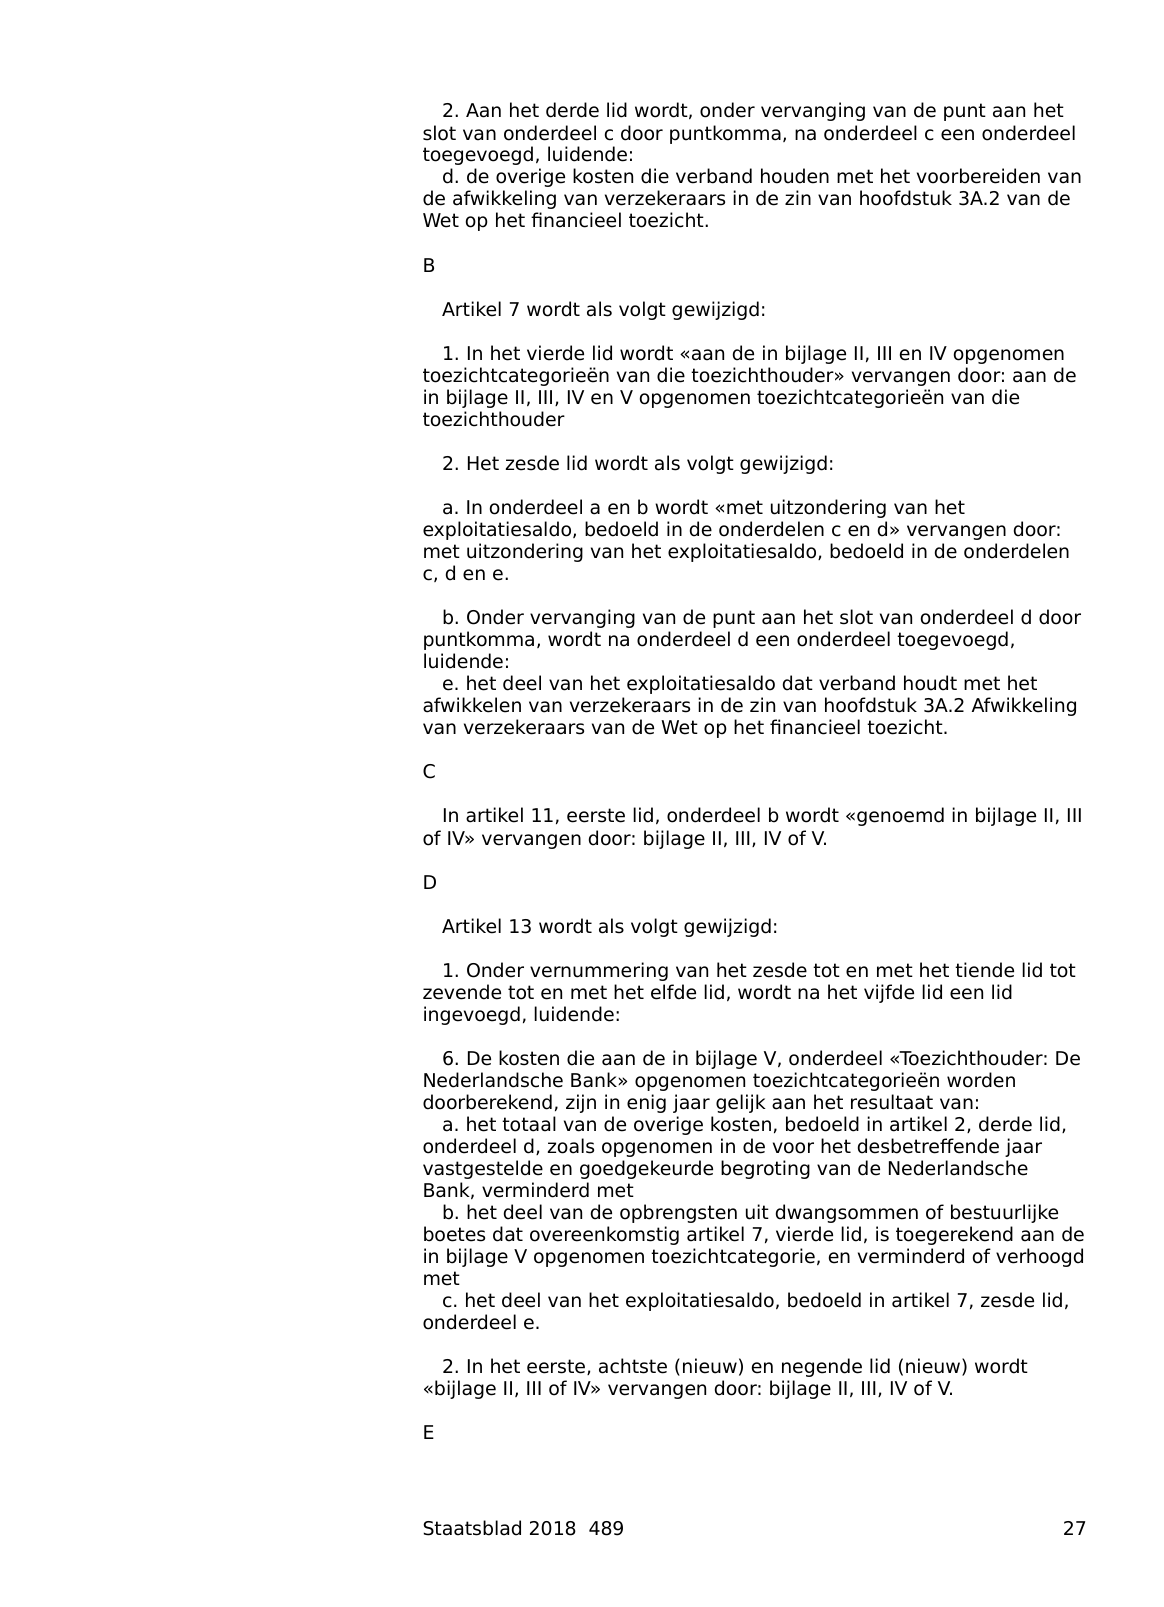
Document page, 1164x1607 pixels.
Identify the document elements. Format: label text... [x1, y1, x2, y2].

text 1. In het vierde lid wordt «aan de in bijlage II, III en IV opgenomen toezichtcategorieën van die toezichthouder» vervangen door: aan de in bijlage II, III, IV en V opgenomen toezichtcategorieën van die toezichthouder [422, 343, 1087, 431]
text 2. Het zesde lid wordt als volgt gewijzigd: [422, 453, 1087, 475]
text 2. In het eerste, achtste (nieuw) en negende lid (nieuw) wordt «bijlage II, III of IV» vervangen door: bijlage II, III, IV of V. [422, 1356, 1087, 1400]
text a. In onderdeel a en b wordt «met uitzondering van het exploitatiesaldo, bedoeld in de onderdelen c en d» vervangen door: met uitzondering van het exploitatiesaldo, bedoeld in de onderdelen c, d en e. [422, 497, 1087, 585]
text e. het deel van het exploitatiesaldo dat verband houdt met het afwikkelen van verzekeraars in de zin van hoofdstuk 3A.2 Afwikkeling van verzekeraars van de Wet op het financieel toezicht. [422, 673, 1087, 739]
text Artikel 7 wordt als volgt gewijzigd: [422, 299, 1087, 321]
text 1. Onder vernummering van het zesde tot en met het tiende lid tot zevende tot en met het elfde lid, wordt na het vijfde lid een lid ingevoegd, luidende: [422, 960, 1087, 1026]
text In artikel 11, eerste lid, onderdeel b wordt «genoemd in bijlage II, III of IV» vervangen door: bijlage II, III, IV of V. [422, 805, 1087, 849]
text E [422, 1422, 1087, 1444]
text 2. Aan het derde lid wordt, onder vervanging van de punt aan het slot van onderdeel c door puntkomma, na onderdeel c een onderdeel toegevoegd, luidende: [422, 100, 1087, 166]
text 6. De kosten die aan de in bijlage V, onderdeel «Toezichthouder: De Nederlandsche Bank» opgenomen toezichtcategorieën worden doorberekend, zijn in enig jaar gelijk aan het resultaat van: [422, 1048, 1087, 1114]
text a. het totaal van de overige kosten, bedoeld in artikel 2, derde lid, onderdeel d, zoals opgenomen in de voor het desbetreffende jaar vastgestelde en goedgekeurde begroting van de Nederlandsche Bank, verminderd met [422, 1114, 1087, 1202]
text D [422, 872, 1087, 893]
text c. het deel van het exploitatiesaldo, bedoeld in artikel 7, zesde lid, onderdeel e. [422, 1290, 1087, 1334]
text C [422, 761, 1087, 783]
text d. de overige kosten die verband houden met het voorbereiden van de afwikkeling van verzekeraars in de zin van hoofdstuk 3A.2 van de Wet op het financieel toezicht. [422, 166, 1087, 232]
text b. Onder vervanging van de punt aan het slot van onderdeel d door puntkomma, wordt na onderdeel d een onderdeel toegevoegd, luidende: [422, 607, 1087, 673]
text b. het deel van de opbrengsten uit dwangsommen of bestuurlijke boetes dat overeenkomstig artikel 7, vierde lid, is toegerekend aan de in bijlage V opgenomen toezichtcategorie, en verminderd of verhoogd met [422, 1202, 1087, 1290]
text B [422, 254, 1087, 276]
text Artikel 13 wordt als volgt gewijzigd: [422, 916, 1087, 938]
